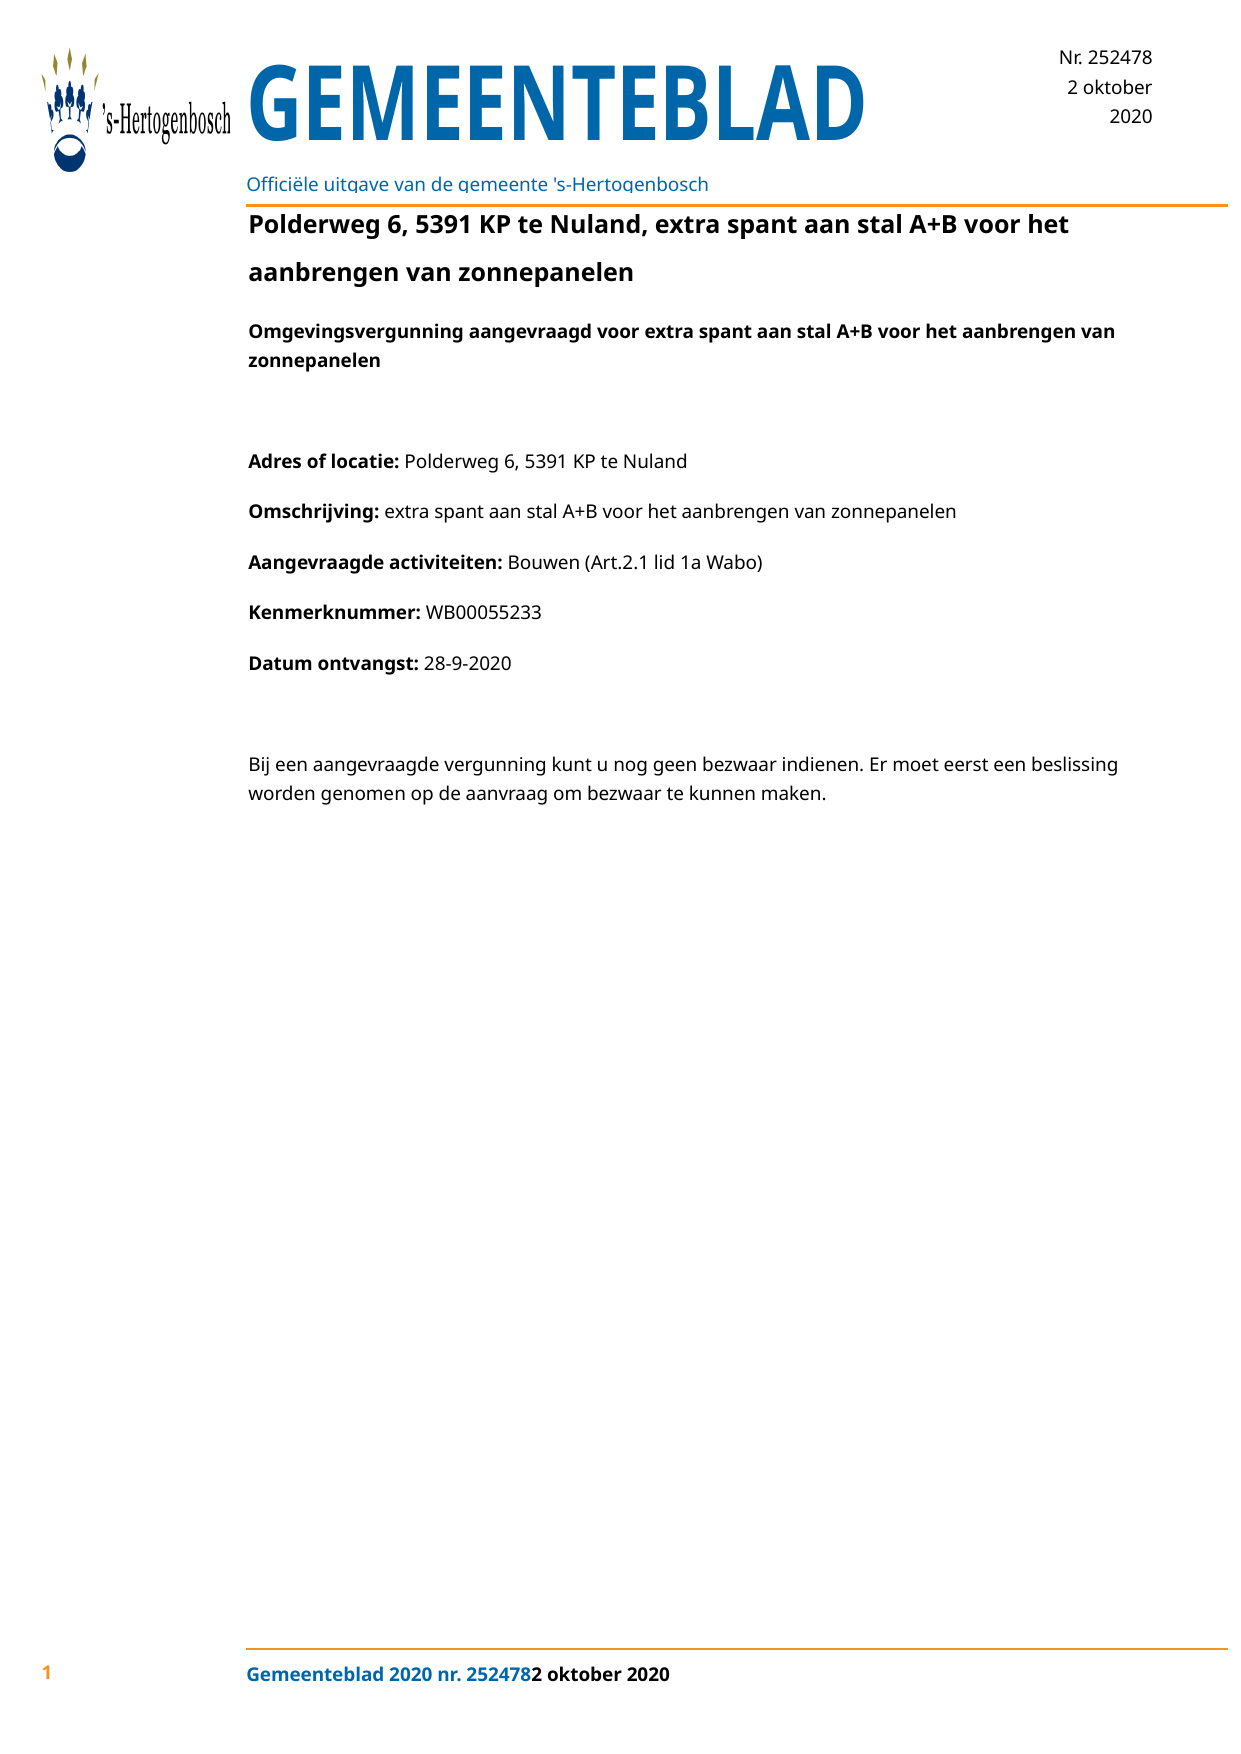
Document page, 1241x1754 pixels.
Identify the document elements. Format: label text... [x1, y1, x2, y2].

text Datum ontvangst: 28-9-2020 [248, 650, 1152, 676]
text Aangevraagde activiteiten: Bouwen (Art.2.1 lid 1a Wabo) [248, 549, 1152, 575]
text Bij een aangevraagde vergunning kunt u nog geen bezwaar indienen. Er moet eerst een beslissing worden genomen op de aanvraag om bezwaar te kunnen maken. [248, 751, 1152, 806]
text Omgevingsvergunning aangevraagd voor extra spant aan stal A+B voor het aanbrengen van zonnepanelen [248, 318, 1152, 373]
text Kenmerknummer: WB00055233 [248, 599, 1152, 625]
text Adres of locatie: Polderweg 6, 5391 KP te Nuland [248, 448, 1152, 474]
text Polderweg 6, 5391 KP te Nuland, extra spant aan stal A+B voor het aanbrengen van zonnepanelen [248, 207, 1152, 288]
picture [41, 47, 231, 172]
text Omschrijving: extra spant aan stal A+B voor het aanbrengen van zonnepanelen [248, 499, 1152, 524]
